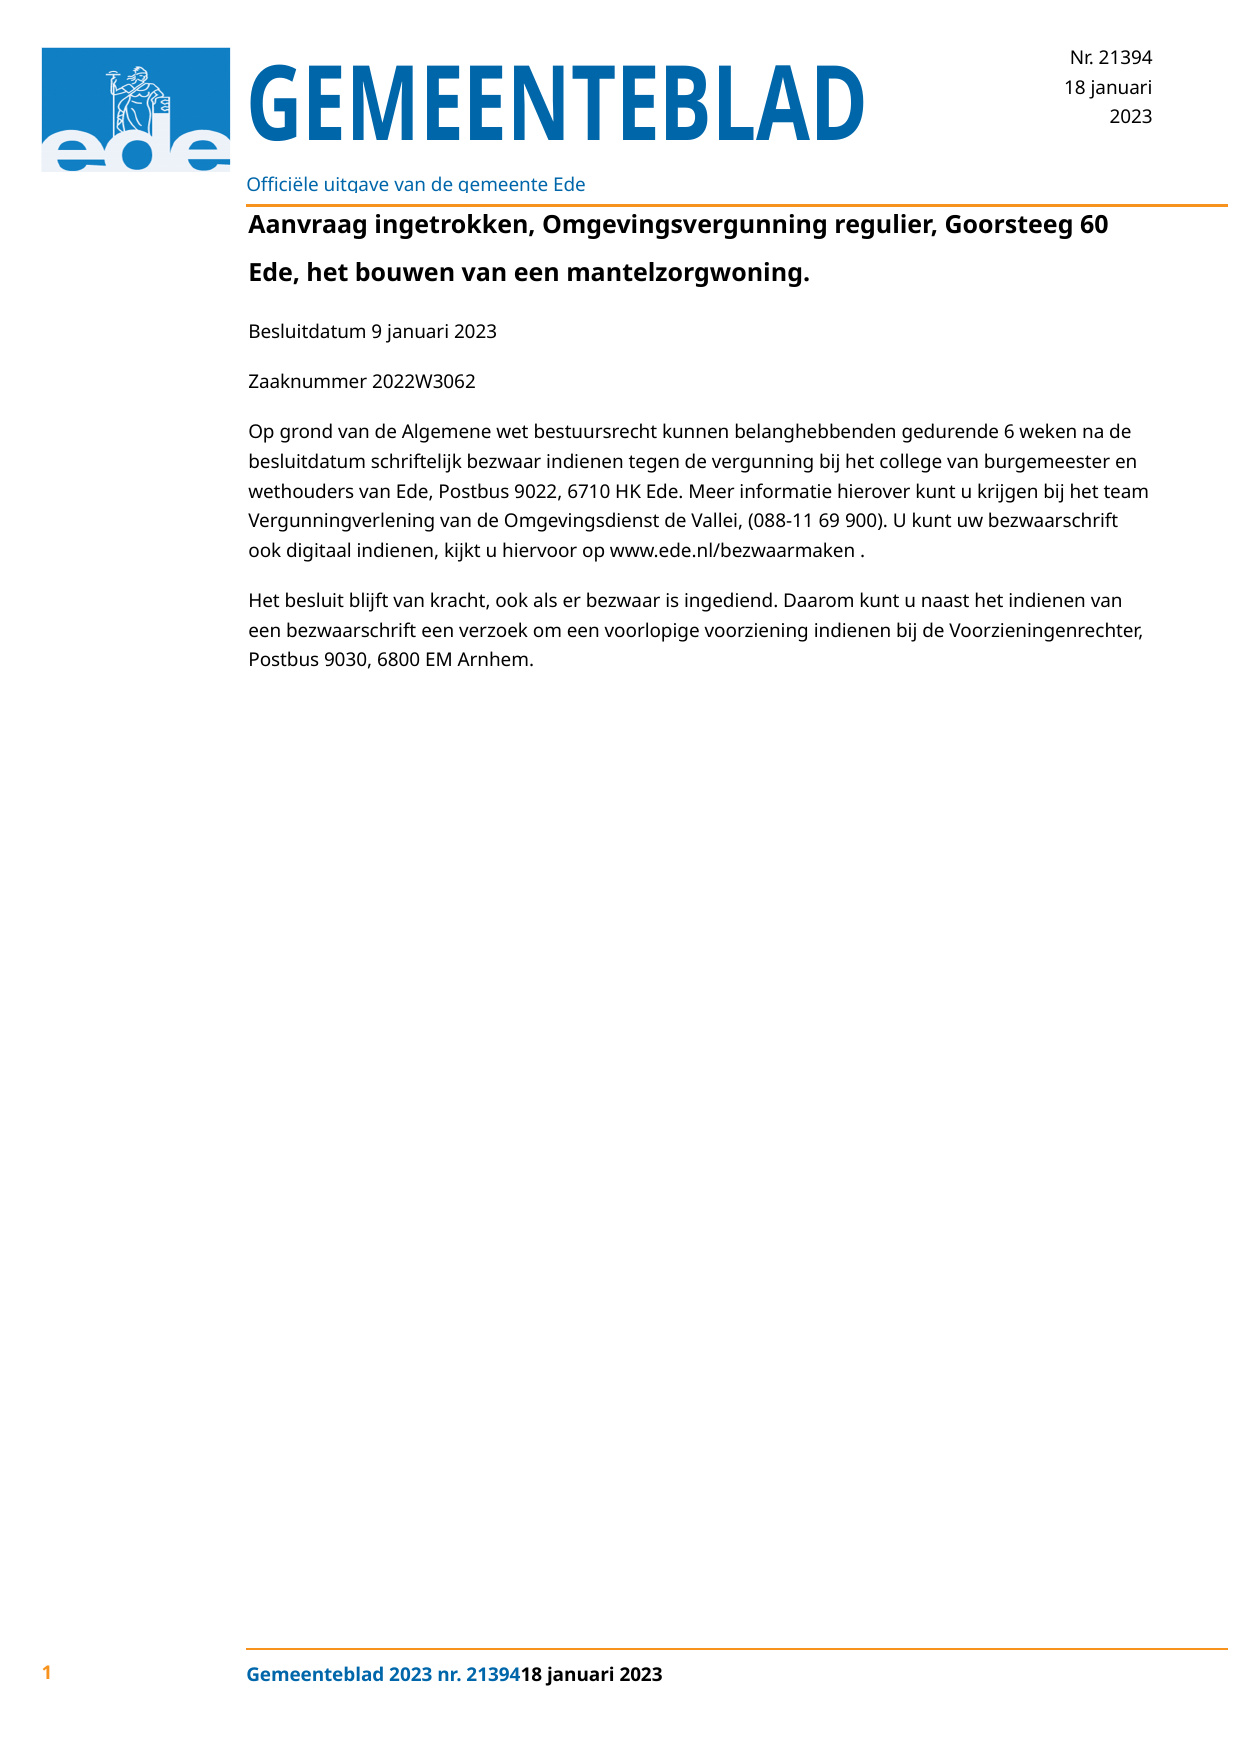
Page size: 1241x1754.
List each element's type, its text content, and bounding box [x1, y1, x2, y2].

text Zaaknummer 2022W3062 [248, 368, 1152, 394]
picture [41, 47, 231, 172]
text Aanvraag ingetrokken, Omgevingsvergunning regulier, Goorsteeg 60 Ede, het bouwen van een mantelzorgwoning. [248, 207, 1152, 288]
text Besluitdatum 9 januari 2023 [248, 318, 1152, 344]
text Op grond van de Algemene wet bestuursrecht kunnen belanghebbenden gedurende 6 weken na de besluitdatum schriftelijk bezwaar indienen tegen de vergunning bij het college van burgemeester en wethouders van Ede, Postbus 9022, 6710 HK Ede. Meer informatie hierover kunt u krijgen bij het team Vergunningverlening van de Omgevingsdienst de Vallei, (088-11 69 900). U kunt uw bezwaarschrift ook digitaal indienen, kijkt u hiervoor op www.ede.nl/bezwaarmaken . [248, 419, 1152, 563]
text Het besluit blijft van kracht, ook als er bezwaar is ingediend. Daarom kunt u naast het indienen van een bezwaarschrift een verzoek om een voorlopige voorziening indienen bij de Voorzieningenrechter, Postbus 9030, 6800 EM Arnhem. [248, 587, 1152, 672]
